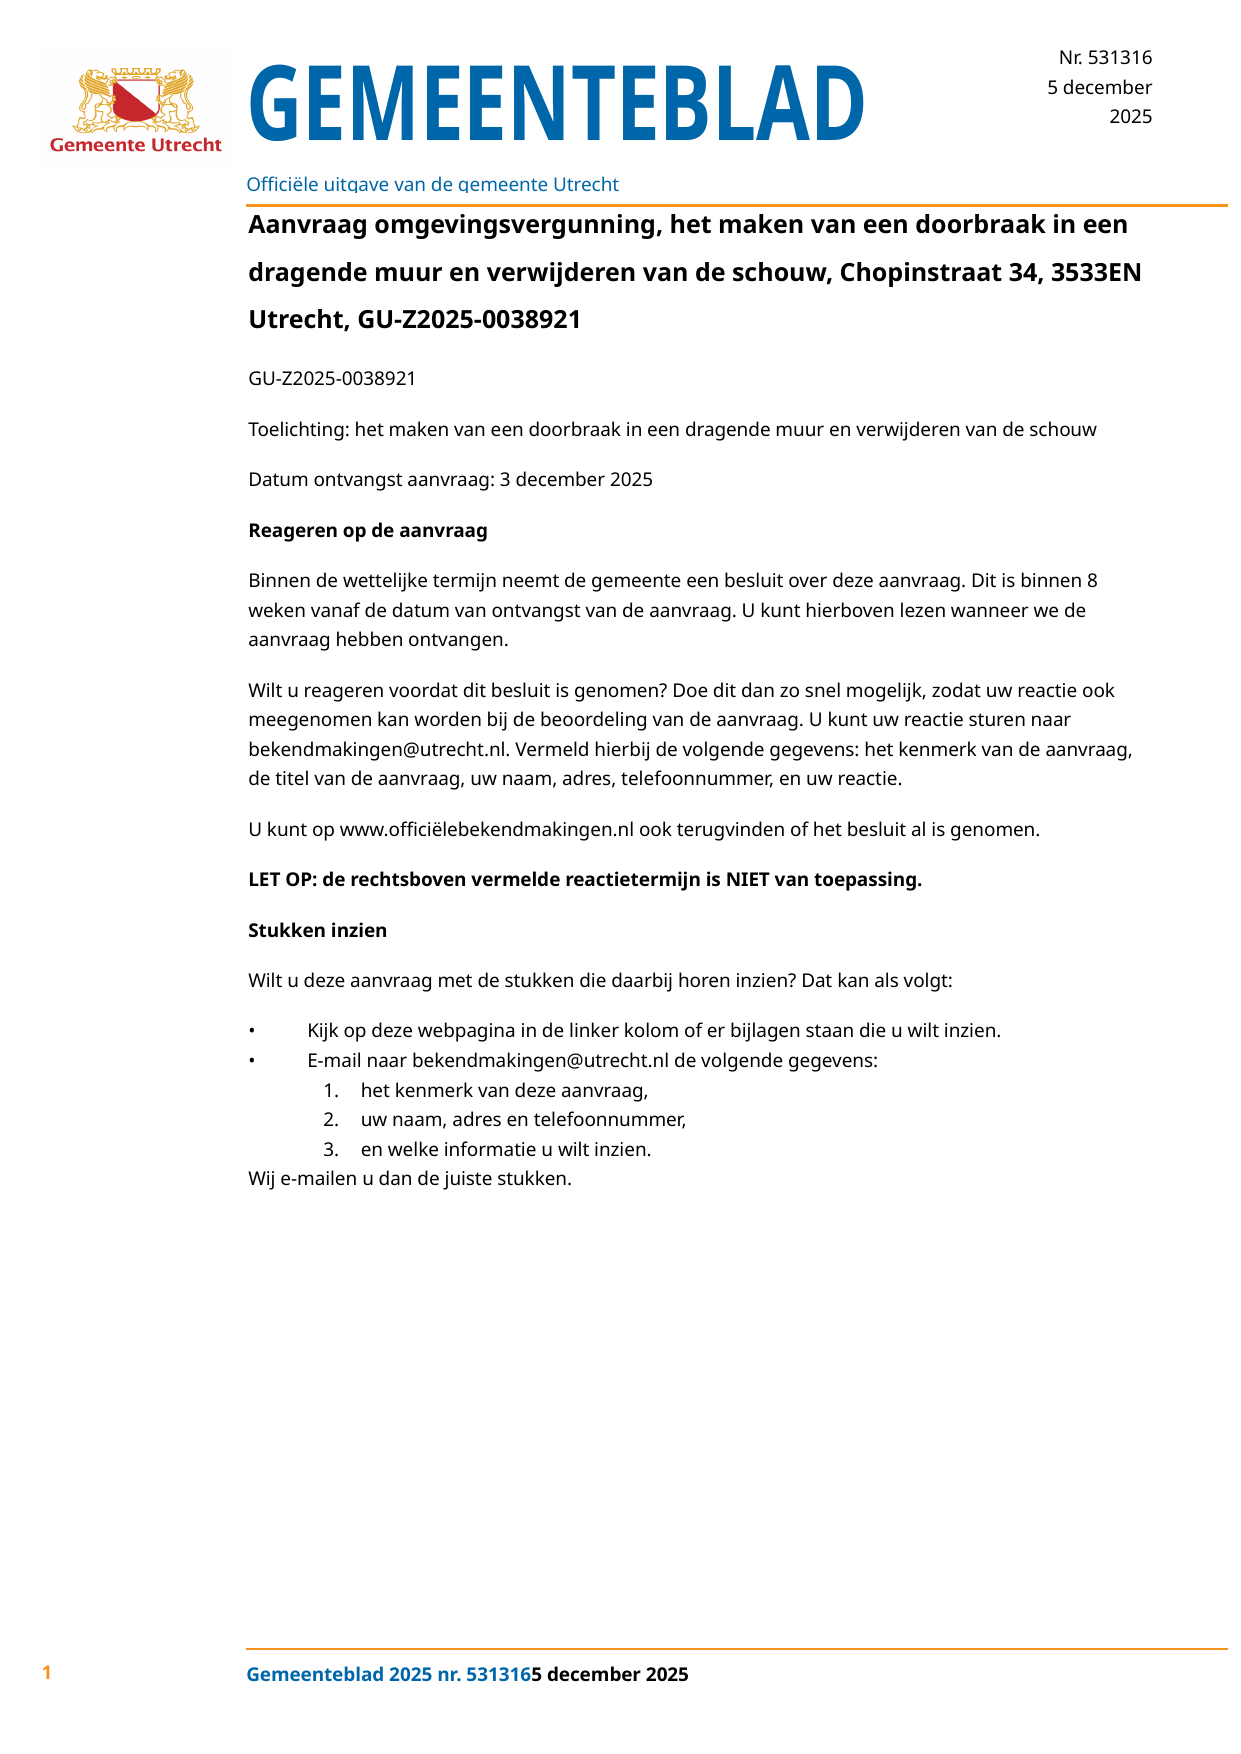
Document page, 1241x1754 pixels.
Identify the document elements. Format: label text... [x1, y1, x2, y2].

text Toelichting: het maken van een doorbraak in een dragende muur en verwijderen van de schouw [248, 416, 1152, 442]
text GU-Z2025-0038921 [248, 366, 1152, 391]
text Wilt u reageren voordat dit besluit is genomen? Doe dit dan zo snel mogelijk, zodat uw reactie ook meegenomen kan worden bij de beoordeling van de aanvraag. U kunt uw reactie sturen naar bekendmakingen@utrecht.nl. Vermeld hierbij de volgende gegevens: het kenmerk van de aanvraag, de titel van de aanvraag, uw naam, adres, telefoonnummer, en uw reactie. [248, 677, 1152, 791]
text Aanvraag omgevingsvergunning, het maken van een doorbraak in een dragende muur en verwijderen van de schouw, Chopinstraat 34, 3533EN Utrecht, GU-Z2025-0038921 [248, 207, 1152, 336]
text Datum ontvangst aanvraag: 3 december 2025 [248, 466, 1152, 492]
text Reageren op de aanvraag [248, 517, 1152, 542]
text Binnen de wettelijke termijn neemt de gemeente een besluit over deze aanvraag. Dit is binnen 8 weken vanaf de datum van ontvangst van de aanvraag. U kunt hierboven lezen wanneer we de aanvraag hebben ontvangen. [248, 567, 1152, 652]
text U kunt op www.officiëlebekendmakingen.nl ook terugvinden of het besluit al is genomen. [248, 816, 1152, 842]
list uw naam, adres en telefoonnummer, [323, 1106, 1152, 1132]
text LET OP: de rechtsboven vermelde reactietermijn is NIET van toepassing. [248, 866, 1152, 892]
text Wilt u deze aanvraag met de stukken die daarbij horen inzien? Dat kan als volgt: [248, 967, 1152, 993]
text Wij e-mailen u dan de juiste stukken. [248, 1166, 1152, 1191]
list en welke informatie u wilt inzien. [323, 1136, 1152, 1162]
text Stukken inzien [248, 917, 1152, 942]
list Kijk op deze webpagina in de linker kolom of er bijlagen staan die u wilt inzien. [248, 1018, 1152, 1043]
picture [41, 47, 231, 172]
list E-mail naar bekendmakingen@utrecht.nl de volgende gegevens: [248, 1047, 1152, 1073]
list het kenmerk van deze aanvraag, [323, 1077, 1152, 1102]
